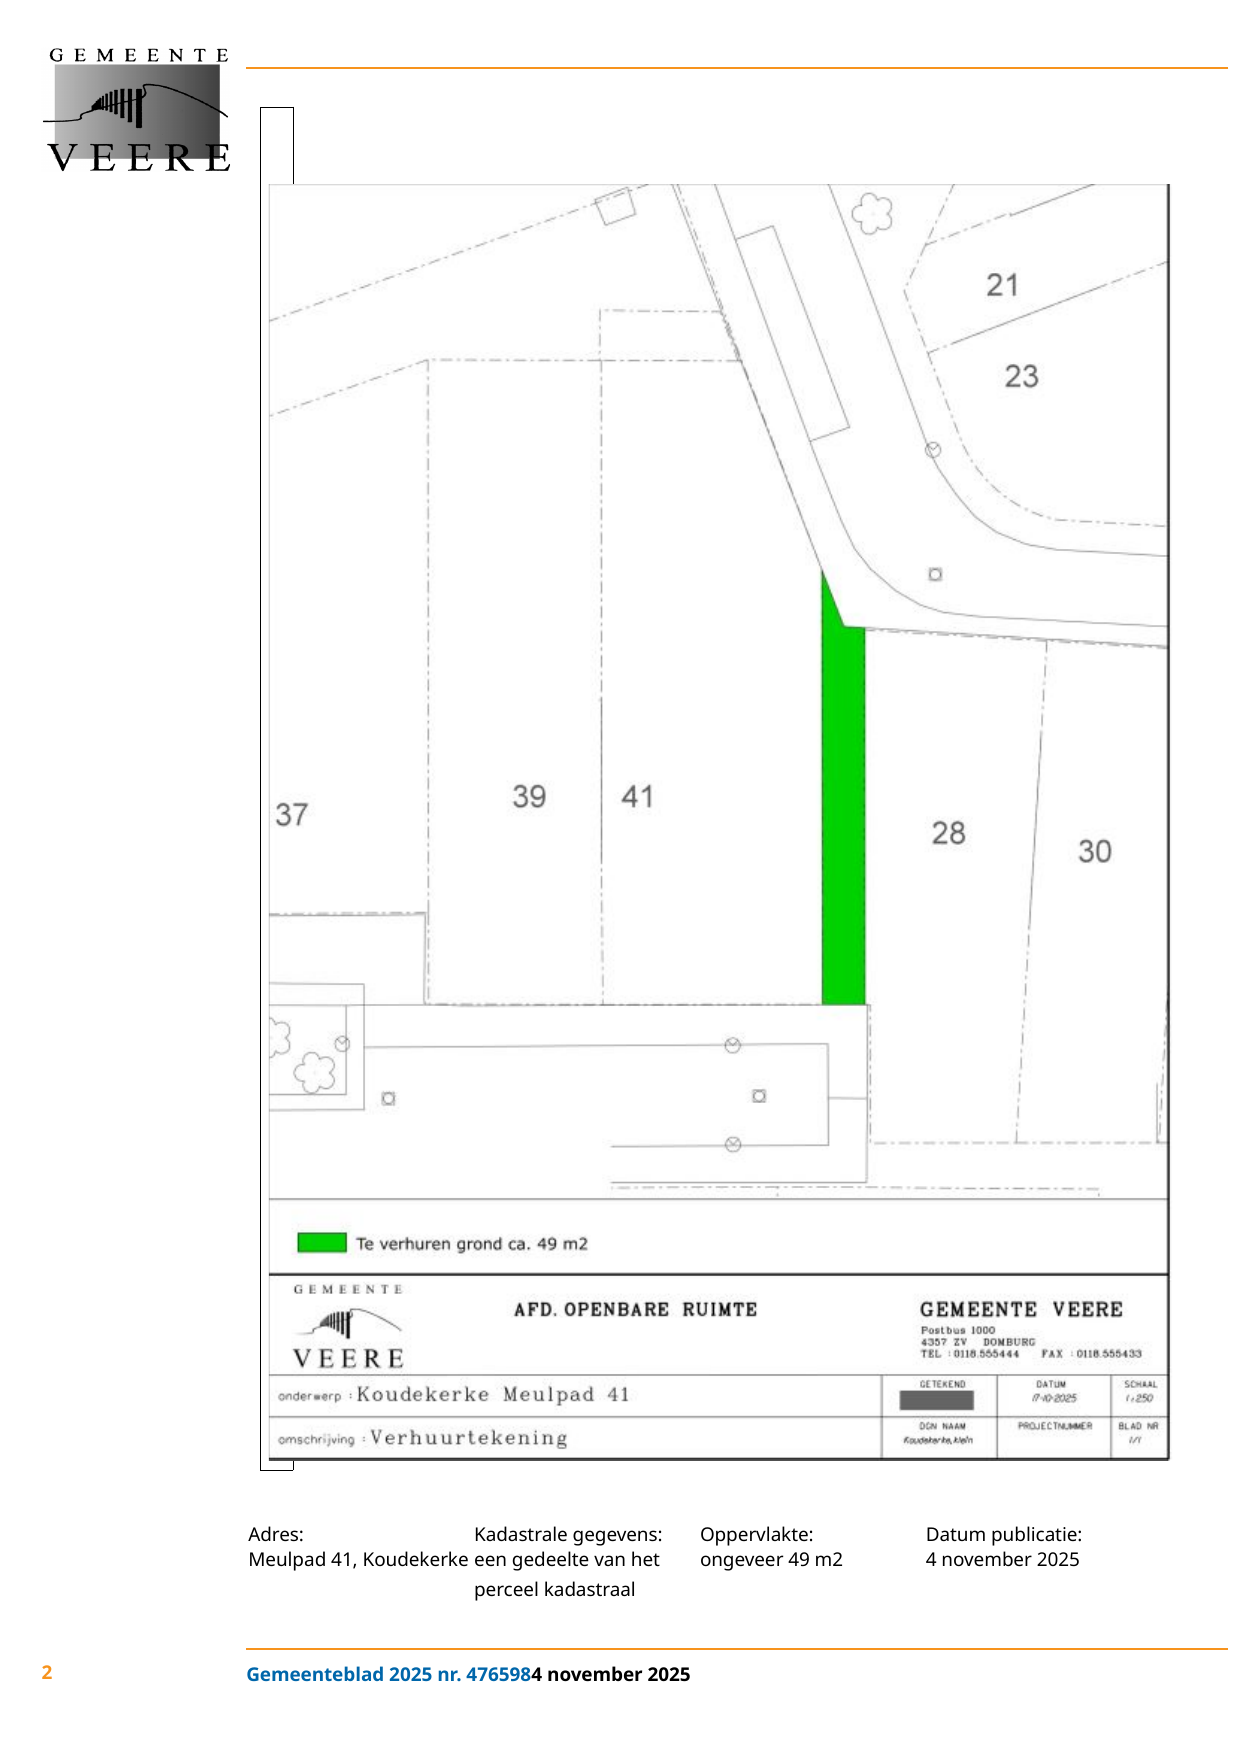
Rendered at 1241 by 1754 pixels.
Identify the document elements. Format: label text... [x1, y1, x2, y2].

table_cell 4 november 2025 [926, 1546, 1152, 1602]
table_cell een gedeelte van het perceel kadastraal [474, 1546, 700, 1602]
table_cell ongeveer 49 m2 [700, 1546, 926, 1602]
table_header Kadastrale gegevens: [474, 1521, 700, 1546]
table_header Oppervlakte: [700, 1521, 926, 1546]
table_header Datum publicatie: [926, 1521, 1152, 1546]
picture [268, 184, 1173, 1461]
table_cell Meulpad 41, Koudekerke [248, 1546, 474, 1602]
table_header Adres: [248, 1521, 474, 1546]
picture [41, 47, 231, 172]
